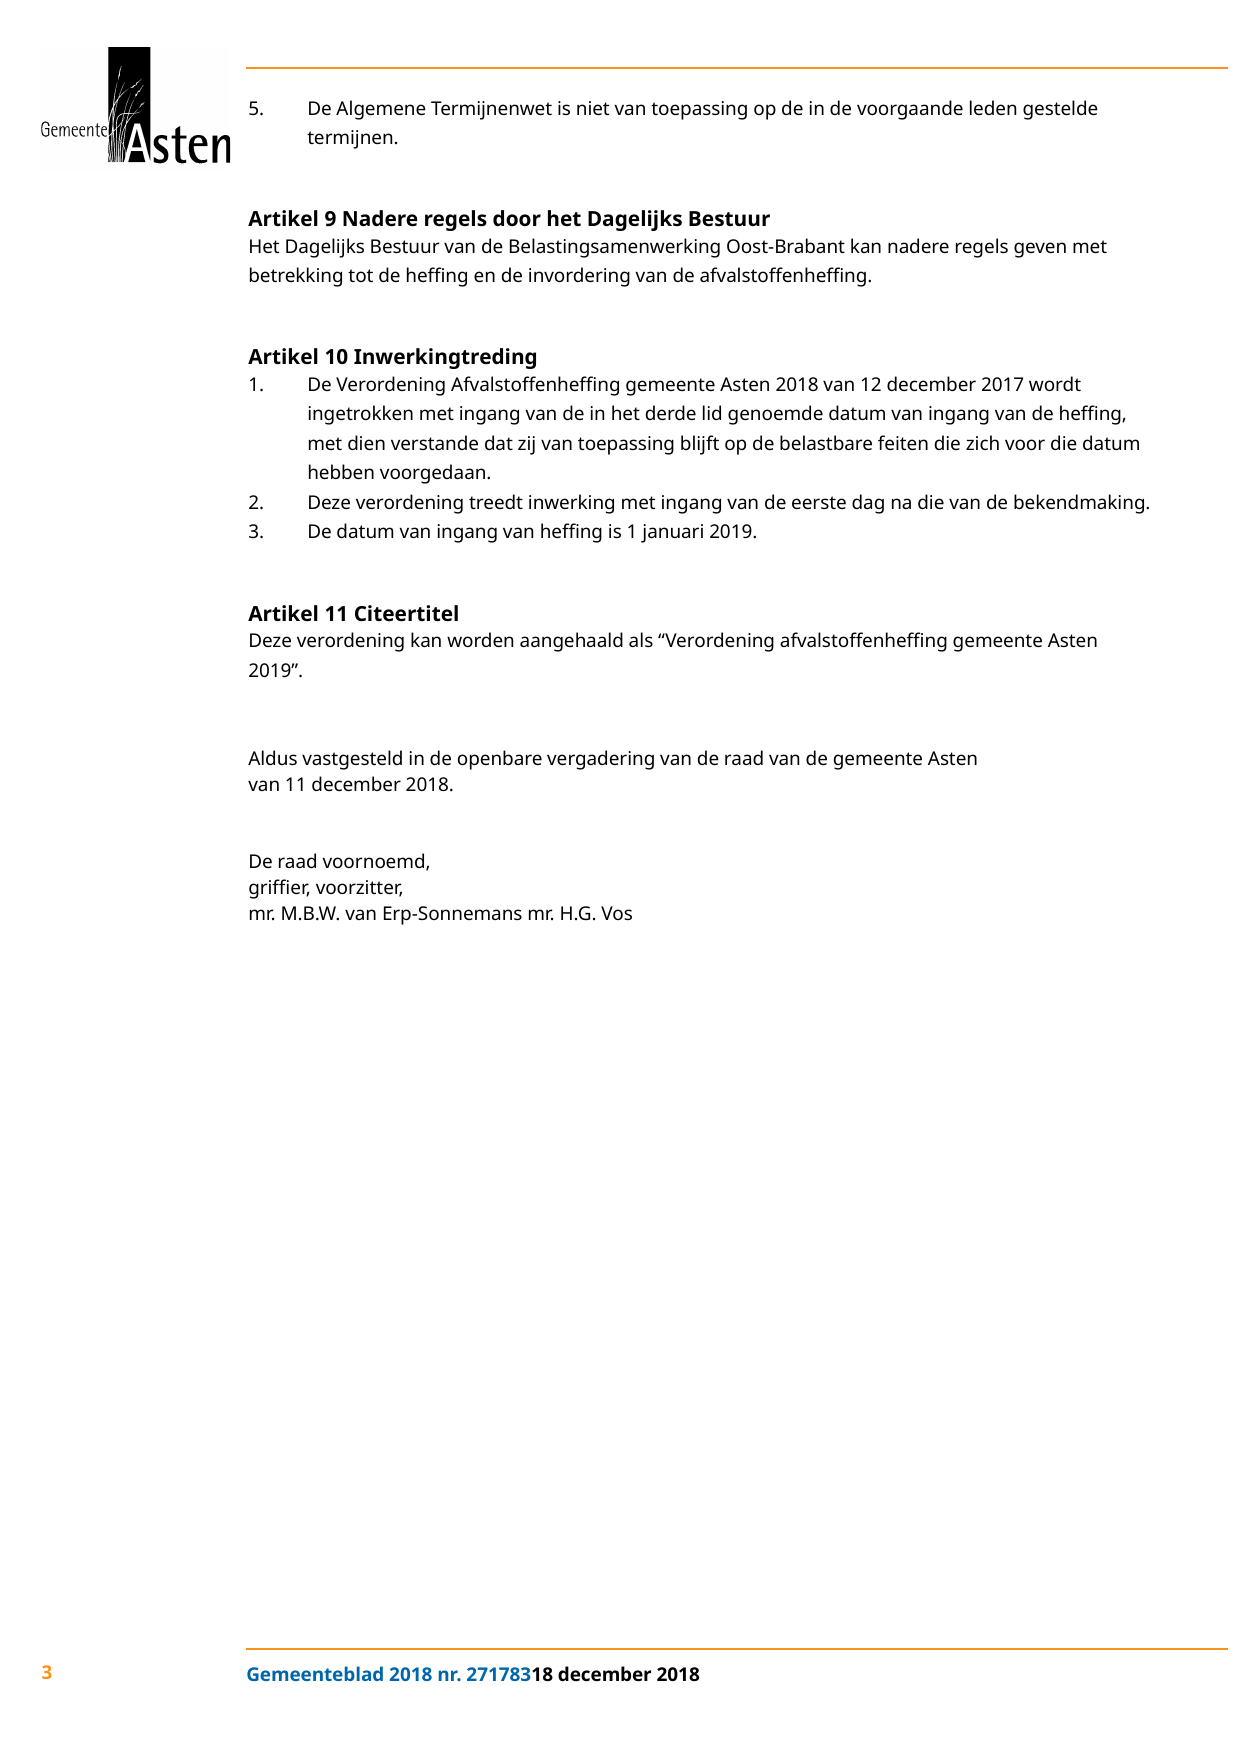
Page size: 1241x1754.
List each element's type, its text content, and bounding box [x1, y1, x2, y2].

text Artikel 11 Citeertitel [248, 599, 1152, 627]
text Artikel 10 Inwerkingtreding [248, 342, 1152, 371]
text Artikel 9 Nadere regels door het Dagelijks Bestuur [248, 204, 1152, 233]
text mr. M.B.W. van Erp-Sonnemans mr. H.G. Vos [248, 900, 1152, 926]
list De Algemene Termijnenwet is niet van toepassing op de in de voorgaande leden gestelde termijnen. [248, 95, 1152, 150]
list De Verordening Afvalstoffenheffing gemeente Asten 2018 van 12 december 2017 wordt ingetrokken met ingang van de in het derde lid genoemde datum van ingang van de heffing, met dien verstande dat zij van toepassing blijft op de belastbare feiten die zich voor die datum hebben voorgedaan. [248, 371, 1152, 485]
text griffier, voorzitter, [248, 874, 1152, 900]
text Aldus vastgesteld in de openbare vergadering van de raad van de gemeente Asten [248, 746, 1152, 771]
text De raad voornoemd, [248, 848, 1152, 874]
text Het Dagelijks Bestuur van de Belastingsamenwerking Oost-Brabant kan nadere regels geven met betrekking tot de heffing en de invordering van de afvalstoffenheffing. [248, 233, 1152, 288]
picture [41, 47, 231, 172]
text van 11 december 2018. [248, 771, 1152, 797]
text Deze verordening kan worden aangehaald als “Verordening afvalstoffenheffing gemeente Asten 2019”. [248, 627, 1152, 682]
list De datum van ingang van heffing is 1 januari 2019. [248, 519, 1152, 544]
list Deze verordening treedt inwerking met ingang van de eerste dag na die van de bekendmaking. [248, 489, 1152, 515]
